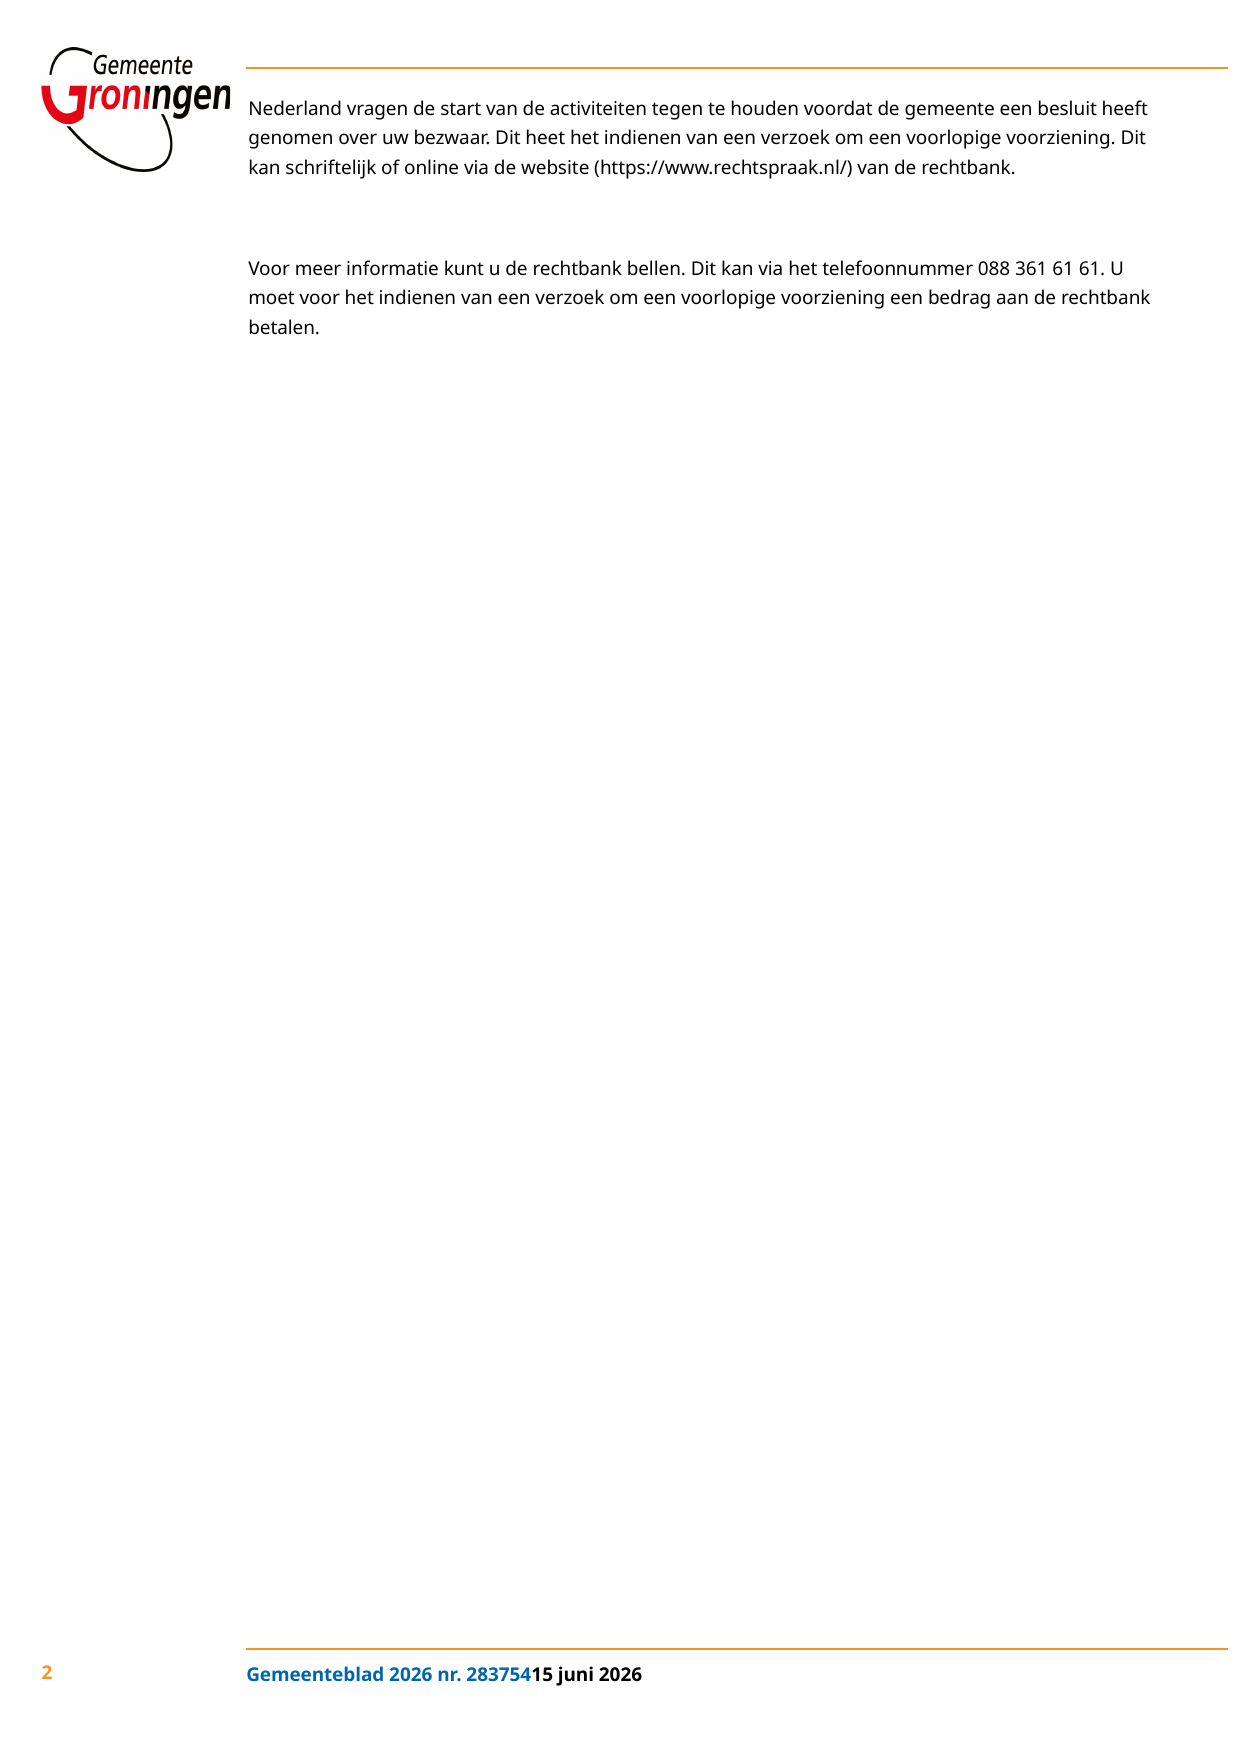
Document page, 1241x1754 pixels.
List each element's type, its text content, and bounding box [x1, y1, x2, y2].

text Nederland vragen de start van de activiteiten tegen te houden voordat de gemeente een besluit heeft genomen over uw bezwaar. Dit heet het indienen van een verzoek om een voorlopige voorziening. Dit kan schriftelijk of online via de website (https://www.rechtspraak.nl/) van de rechtbank. [248, 95, 1152, 180]
text Voor meer informatie kunt u de rechtbank bellen. Dit kan via het telefoonnummer 088 361 61 61. U moet voor het indienen van een verzoek om een voorlopige voorziening een bedrag aan de rechtbank betalen. [248, 255, 1152, 340]
picture [41, 47, 231, 172]
